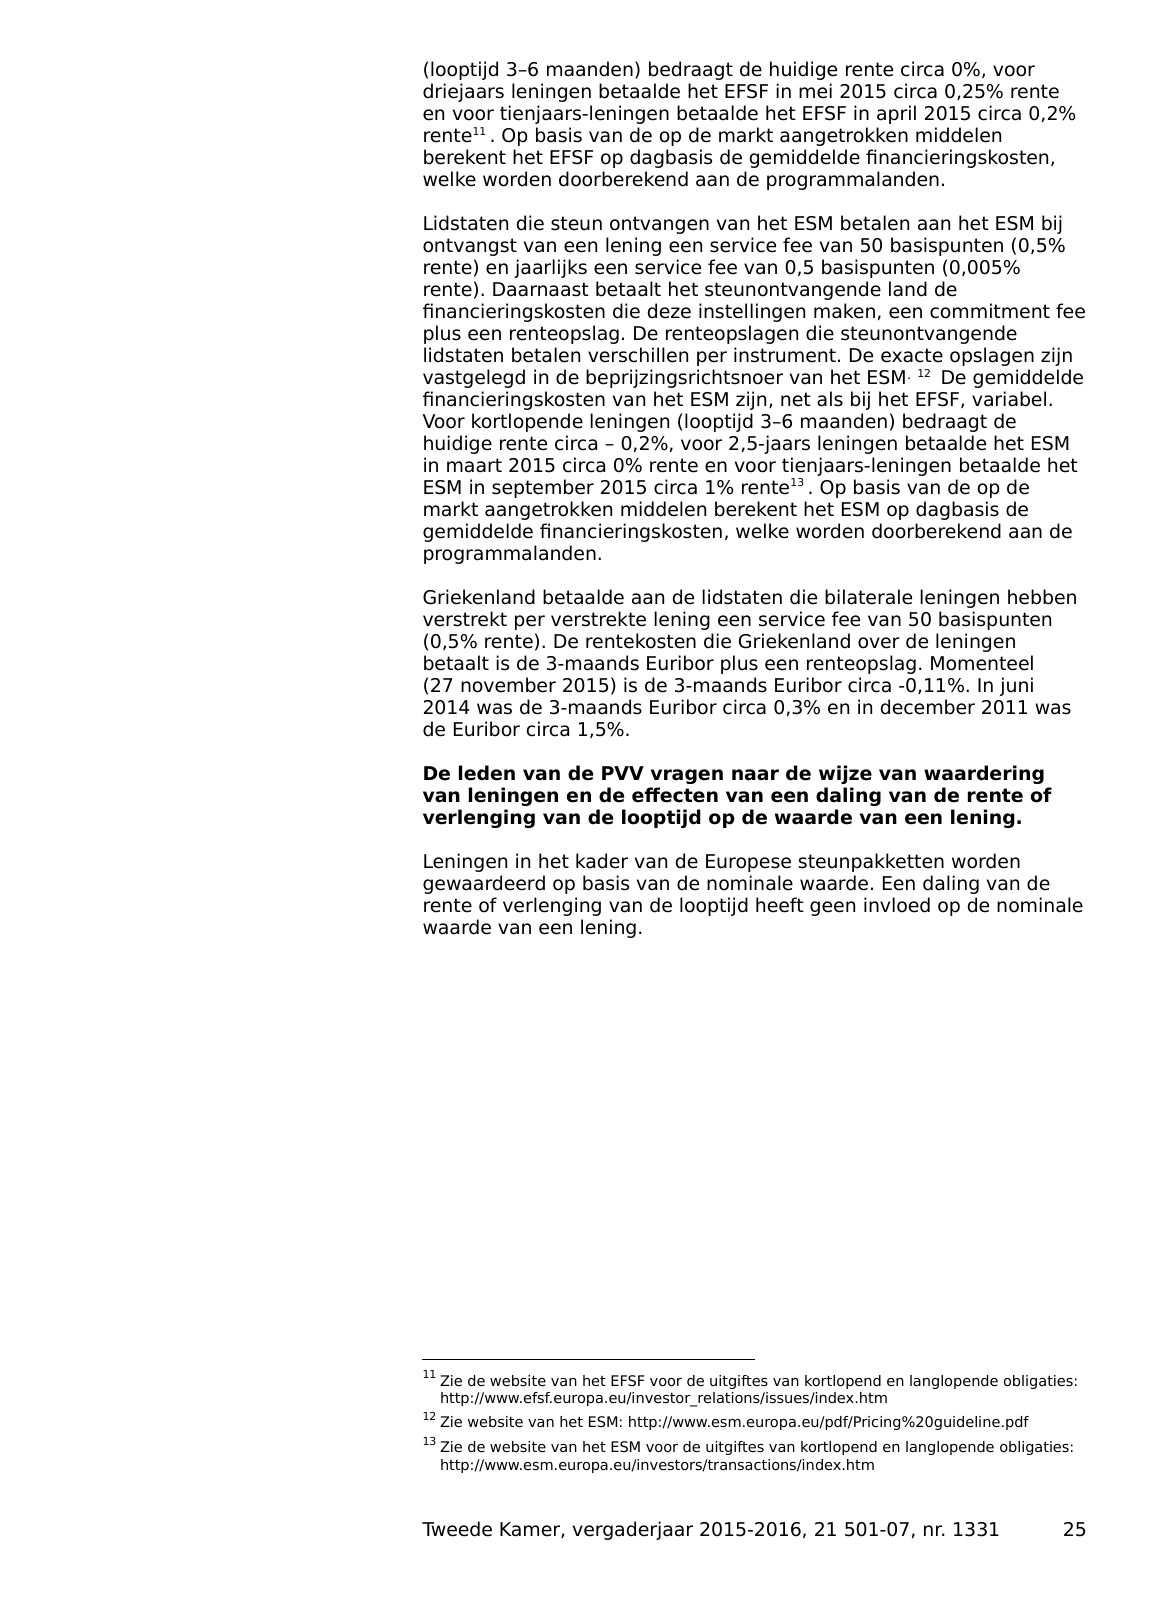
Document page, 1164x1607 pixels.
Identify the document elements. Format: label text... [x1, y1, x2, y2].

text Lidstaten die steun ontvangen van het ESM betalen aan het ESM bij ontvangst van een lening een service fee van 50 basispunten (0,5% rente) en jaarlijks een service fee van 0,5 basispunten (0,005% rente). Daarnaast betaalt het steunontvangende land de financieringskosten die deze instellingen maken, een commitment fee plus een renteopslag. De renteopslagen die steunontvangende lidstaten betalen verschillen per instrument. De exacte opslagen zijn vastgelegd in de beprijzingsrichtsnoer van het ESM. De gemiddelde financieringskosten van het ESM zijn, net als bij het EFSF, variabel. Voor kortlopende leningen (looptijd 3–6 maanden) bedraagt de huidige rente circa – 0,2%, voor 2,5-jaars leningen betaalde het ESM in maart 2015 circa 0% rente en voor tienjaars-leningen betaalde het ESM in september 2015 circa 1% rente. Op basis van de op de markt aangetrokken middelen berekent het ESM op dagbasis de gemiddelde financieringskosten, welke worden doorberekend aan de programmalanden. [422, 213, 1087, 565]
text Zie de website van het EFSF voor de uitgiftes van kortlopend en langlopende obligaties: http://www.efsf.europa.eu/investor_relations/issues/index.htm [422, 1368, 1087, 1407]
text Zie de website van het ESM voor de uitgiftes van kortlopend en langlopende obligaties: http://www.esm.europa.eu/investors/transactions/index.htm [422, 1435, 1087, 1474]
text Leningen in het kader van de Europese steunpakketten worden gewaardeerd op basis van de nominale waarde. Een daling van de rente of verlenging van de looptijd heeft geen invloed op de nominale waarde van een lening. [422, 851, 1087, 939]
text Zie website van het ESM: http://www.esm.europa.eu/pdf/Pricing%20guideline.pdf [422, 1410, 1087, 1432]
text Griekenland betaalde aan de lidstaten die bilaterale leningen hebben verstrekt per verstrekte lening een service fee van 50 basispunten (0,5% rente). De rentekosten die Griekenland over de leningen betaalt is de 3-maands Euribor plus een renteopslag. Momenteel (27 november 2015) is de 3-maands Euribor circa -0,11%. In juni 2014 was de 3-maands Euribor circa 0,3% en in december 2011 was de Euribor circa 1,5%. [422, 587, 1087, 741]
text (looptijd 3–6 maanden) bedraagt de huidige rente circa 0%, voor driejaars leningen betaalde het EFSF in mei 2015 circa 0,25% rente en voor tienjaars-leningen betaalde het EFSF in april 2015 circa 0,2% rente. Op basis van de op de markt aangetrokken middelen berekent het EFSF op dagbasis de gemiddelde financieringskosten, welke worden doorberekend aan de programmalanden. [422, 59, 1087, 191]
text De leden van de PVV vragen naar de wijze van waardering van leningen en de effecten van een daling van de rente of verlenging van de looptijd op de waarde van een lening. [422, 763, 1087, 829]
